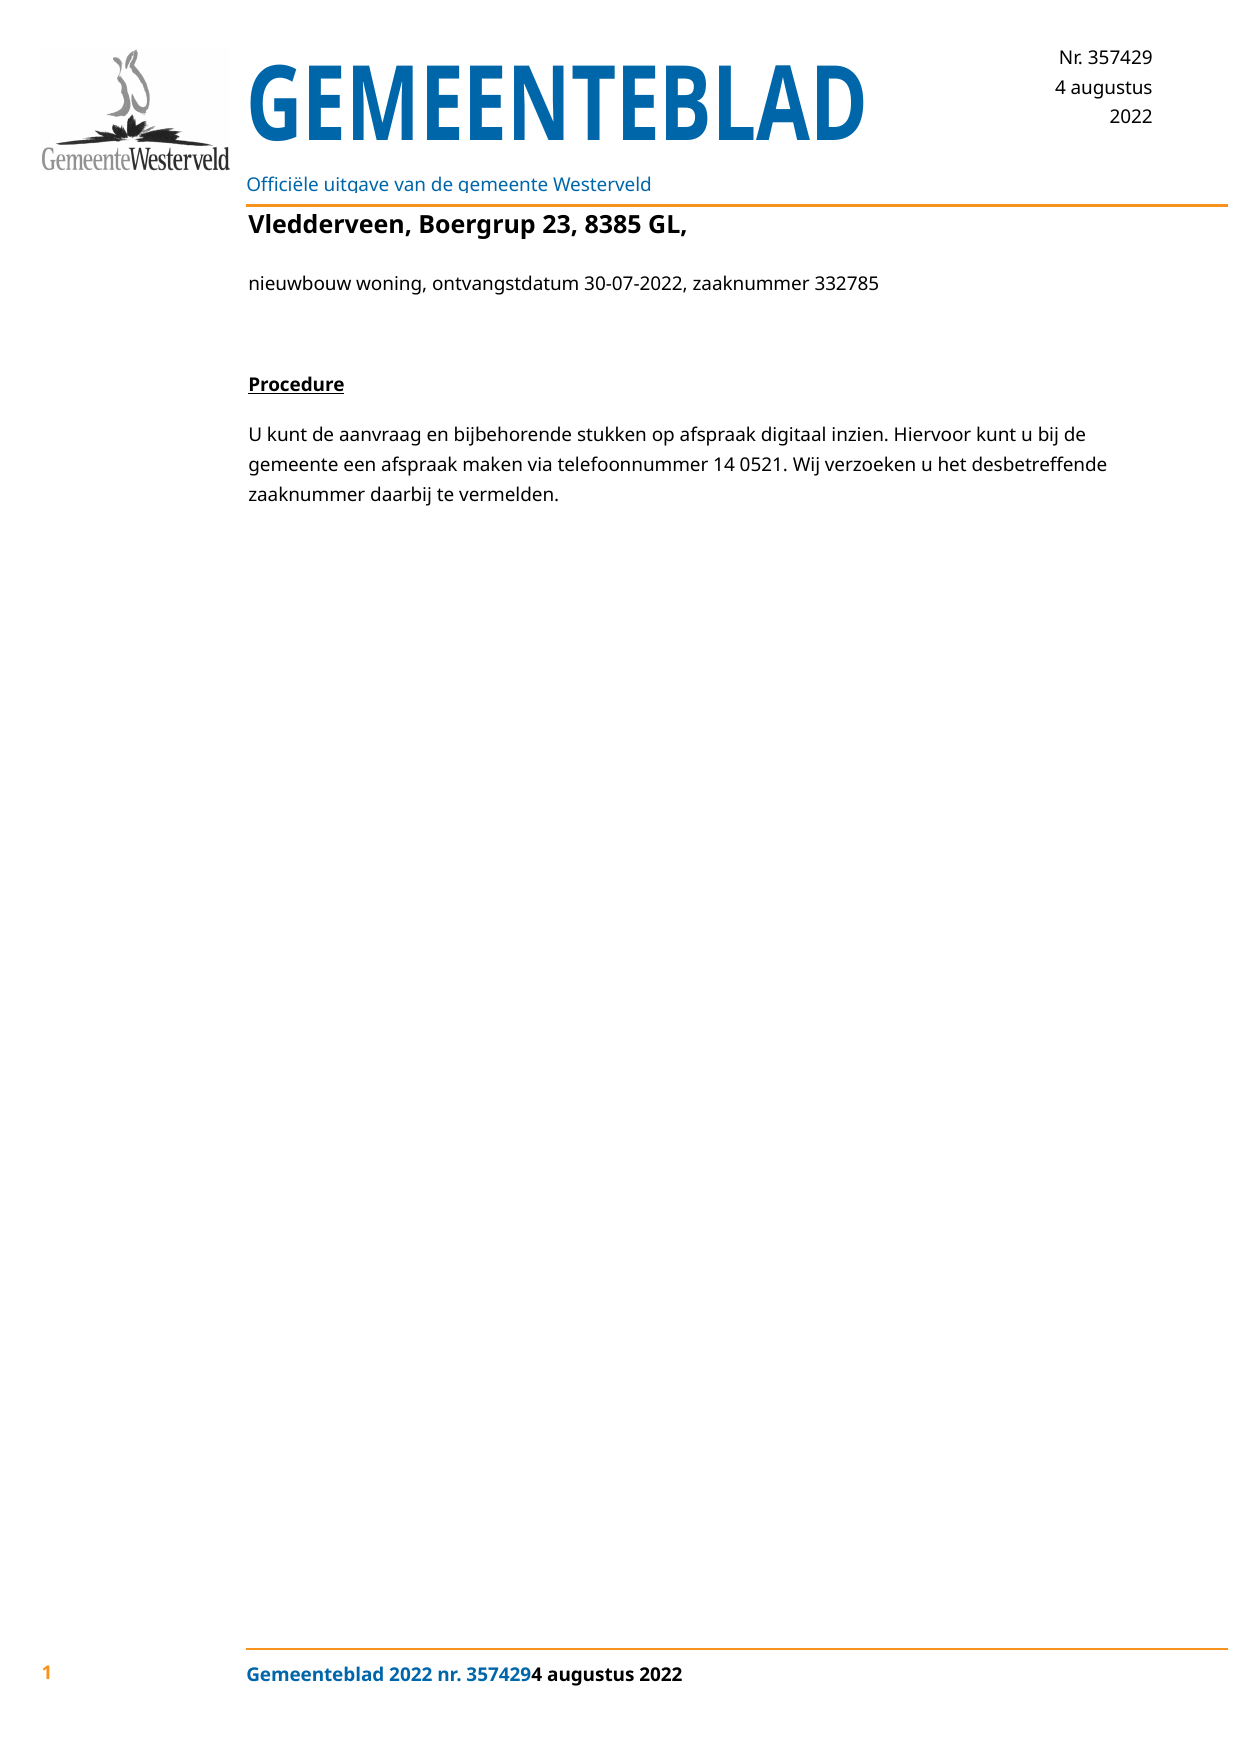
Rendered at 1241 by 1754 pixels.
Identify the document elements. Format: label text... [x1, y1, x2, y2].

text U kunt de aanvraag en bijbehorende stukken op afspraak digitaal inzien. Hiervoor kunt u bij de gemeente een afspraak maken via telefoonnummer 14 0521. Wij verzoeken u het desbetreffende zaaknummer daarbij te vermelden. [248, 422, 1152, 506]
text Procedure [248, 371, 1152, 397]
picture [41, 47, 231, 172]
text Vledderveen, Boergrup 23, 8385 GL, [248, 207, 1152, 241]
text nieuwbouw woning, ontvangstdatum 30-07-2022, zaaknummer 332785 [248, 270, 1152, 296]
